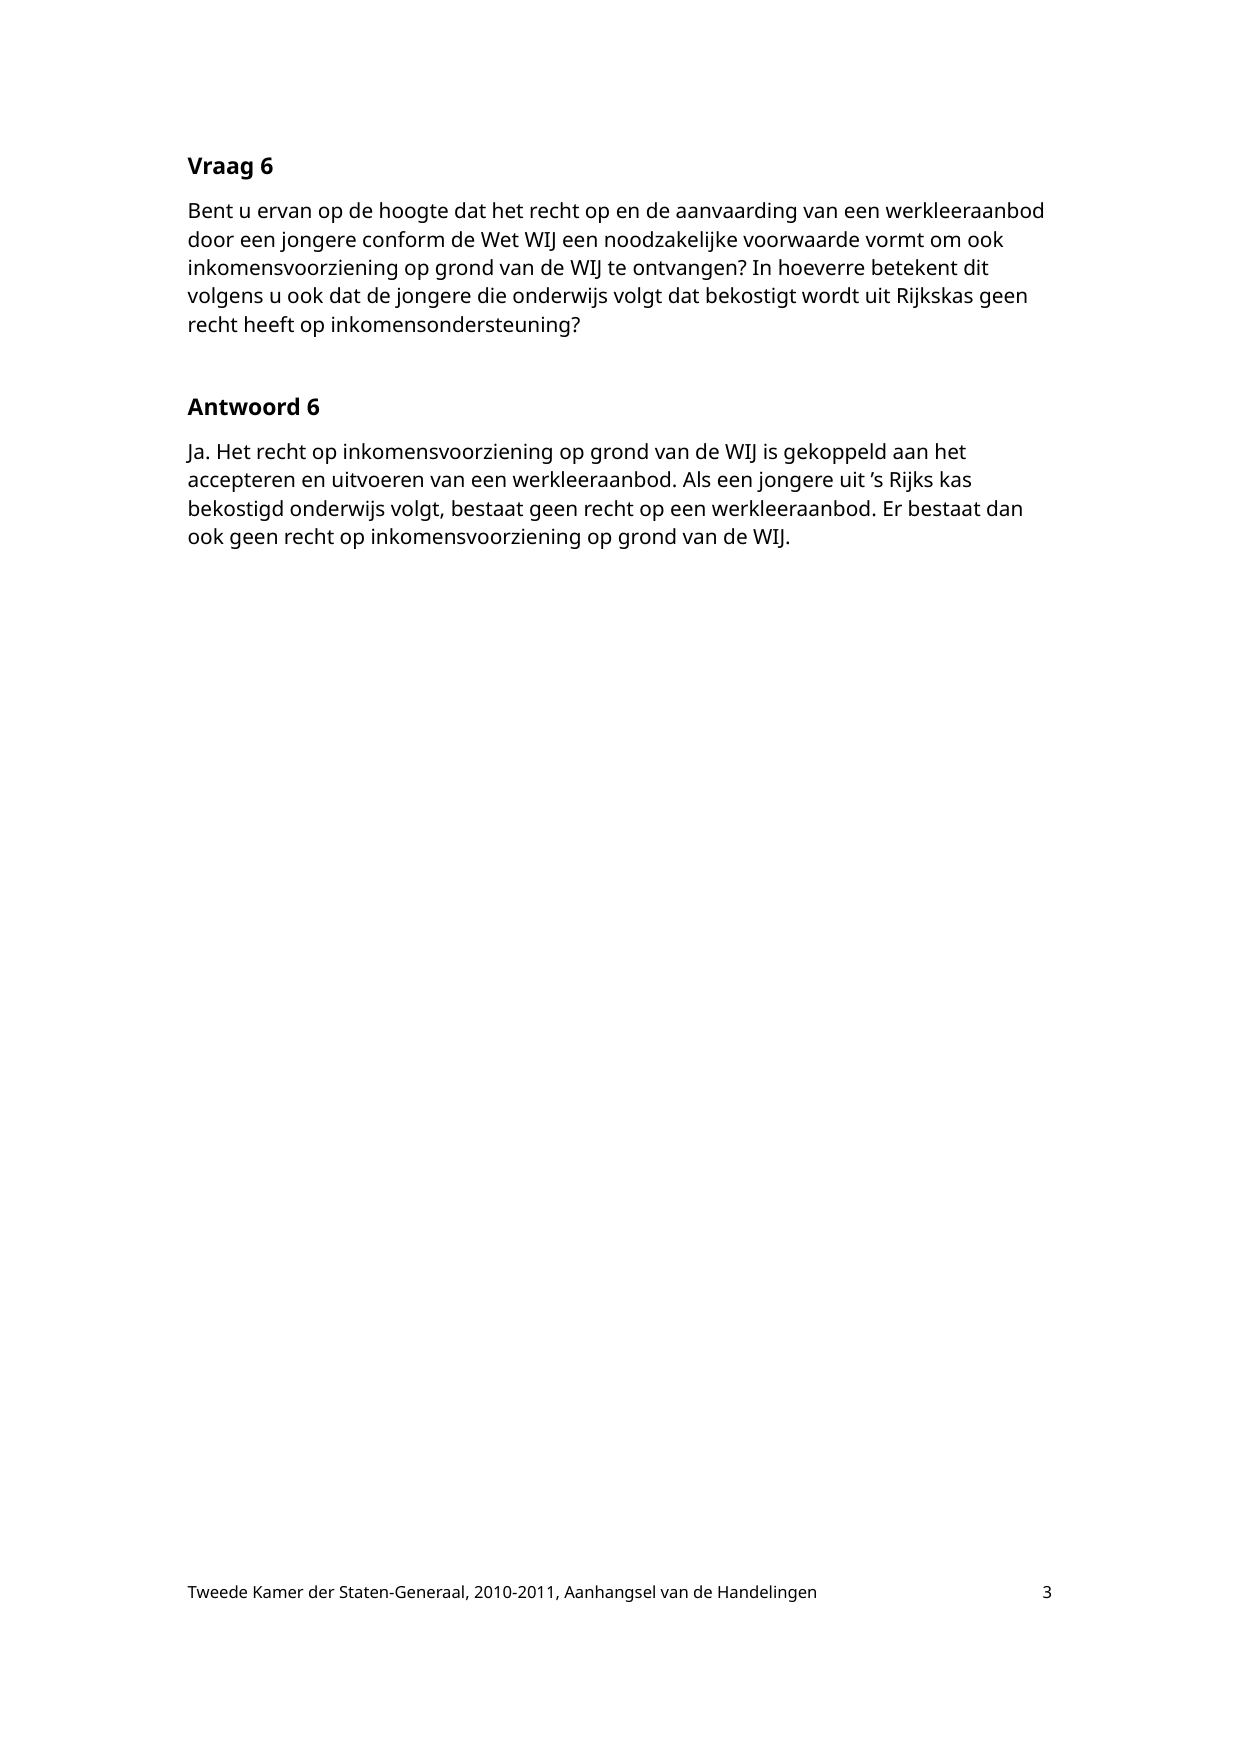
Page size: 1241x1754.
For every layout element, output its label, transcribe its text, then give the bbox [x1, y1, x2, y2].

subtitle Antwoord 6 [187, 391, 1053, 422]
text Ja. Het recht op inkomensvoorziening op grond van de WIJ is gekoppeld aan het accepteren en uitvoeren van een werkleeraanbod. Als een jongere uit ’s Rijks kas bekostigd onderwijs volgt, bestaat geen recht op een werkleeraanbod. Er bestaat dan ook geen recht op inkomensvoorziening op grond van de WIJ. [187, 437, 1053, 551]
text Bent u ervan op de hoogte dat het recht op en de aanvaarding van een werkleeraanbod door een jongere conform de Wet WIJ een noodzakelijke voorwaarde vormt om ook inkomensvoorziening op grond van de WIJ te ontvangen? In hoeverre betekent dit volgens u ook dat de jongere die onderwijs volgt dat bekostigt wordt uit Rijkskas geen recht heeft op inkomensondersteuning? [187, 196, 1053, 338]
subtitle Vraag 6 [187, 150, 1053, 181]
